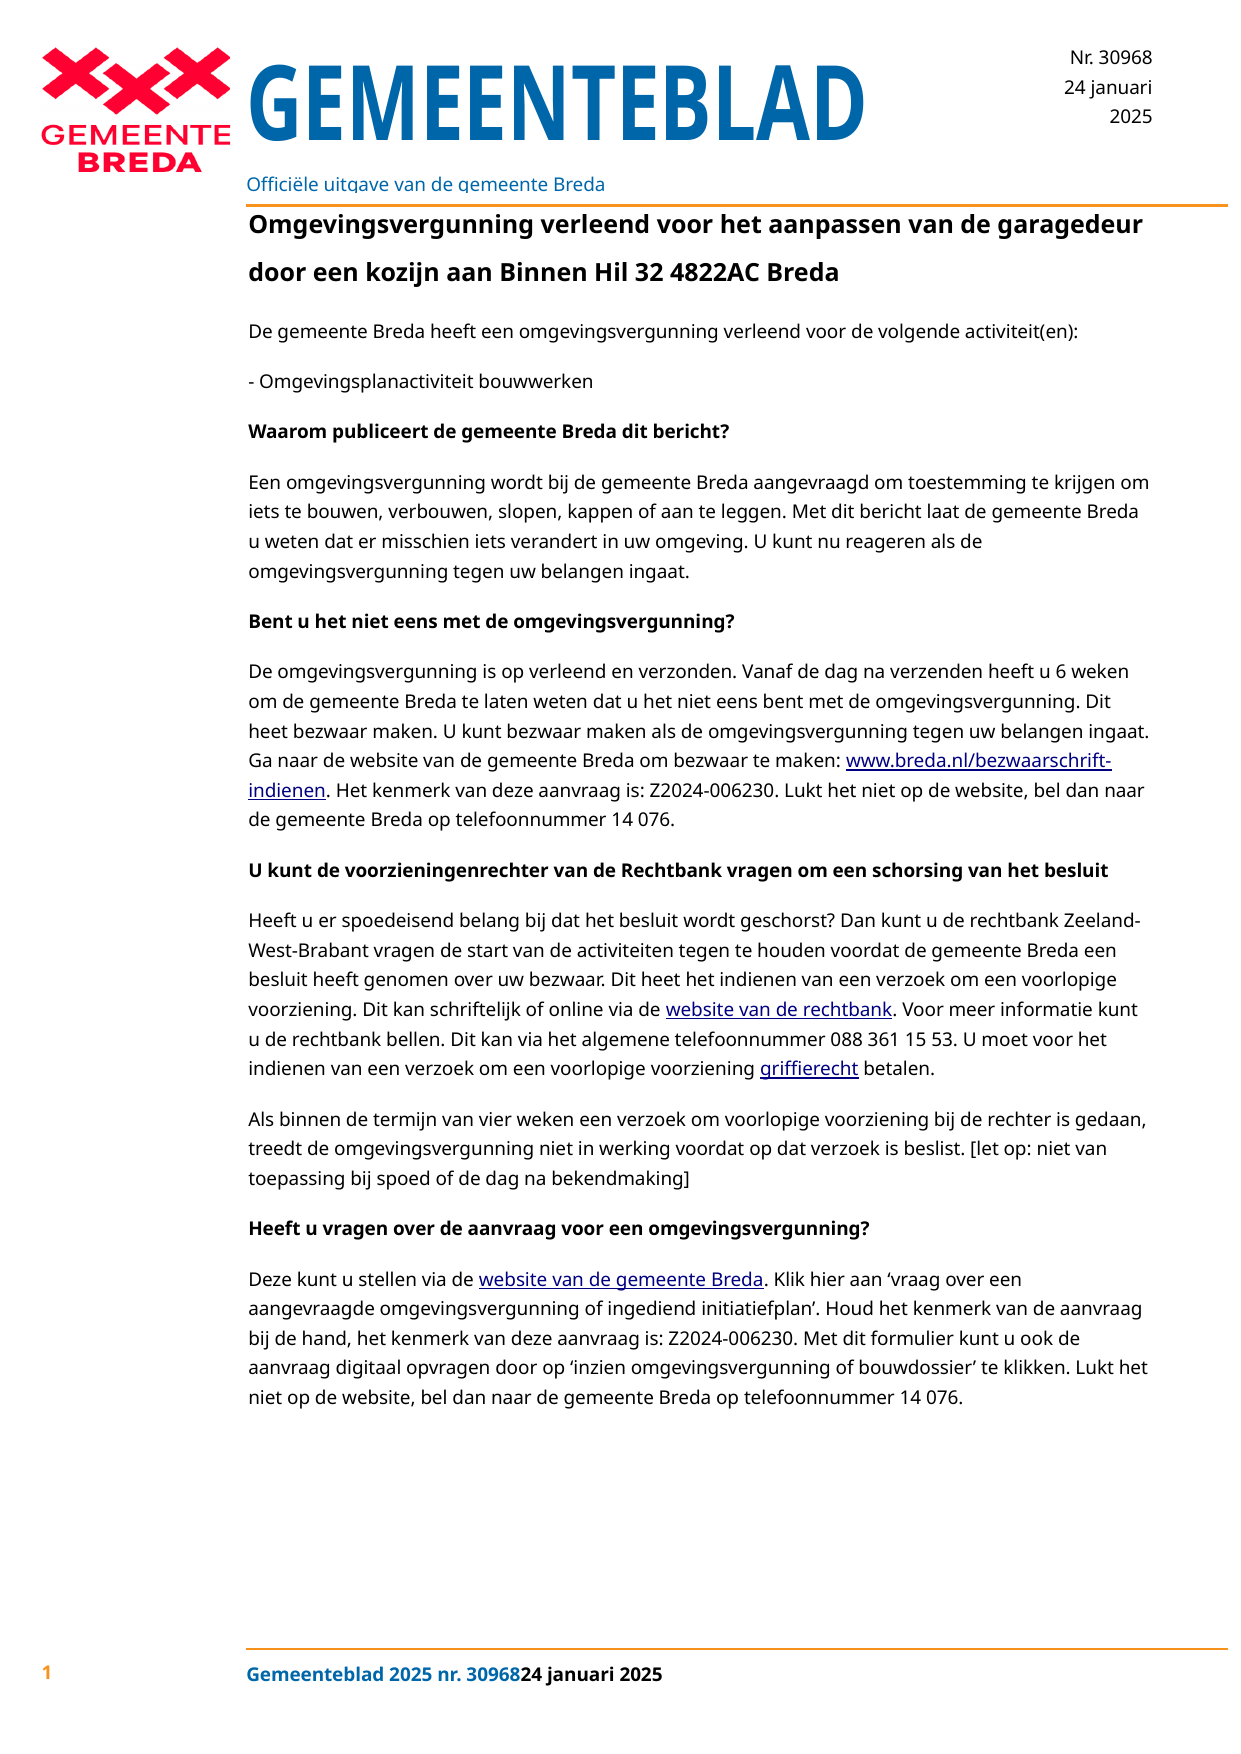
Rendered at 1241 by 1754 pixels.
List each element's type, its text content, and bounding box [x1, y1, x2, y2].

text Heeft u er spoedeisend belang bij dat het besluit wordt geschorst? Dan kunt u de rechtbank Zeeland-West-Brabant vragen de start van de activiteiten tegen te houden voordat de gemeente Breda een besluit heeft genomen over uw bezwaar. Dit heet het indienen van een verzoek om een voorlopige voorziening. Dit kan schriftelijk of online via de website van de rechtbank. Voor meer informatie kunt u de rechtbank bellen. Dit kan via het algemene telefoonnummer 088 361 15 53. U moet voor het indienen van een verzoek om een voorlopige voorziening griffierecht betalen. [248, 907, 1152, 1081]
text U kunt de voorzieningenrechter van de Rechtbank vragen om een schorsing van het besluit [248, 857, 1152, 883]
text Deze kunt u stellen via de website van de gemeente Breda. Klik hier aan ‘vraag over een aangevraagde omgevingsvergunning of ingediend initiatiefplan’. Houd het kenmerk van de aanvraag bij de hand, het kenmerk van deze aanvraag is: Z2024-006230. Met dit formulier kunt u ook de aanvraag digitaal opvragen door op ‘inzien omgevingsvergunning of bouwdossier’ te klikken. Lukt het niet op de website, bel dan naar de gemeente Breda op telefoonnummer 14 076. [248, 1266, 1152, 1410]
text De omgevingsvergunning is op verleend en verzonden. Vanaf de dag na verzenden heeft u 6 weken om de gemeente Breda te laten weten dat u het niet eens bent met de omgevingsvergunning. Dit heet bezwaar maken. U kunt bezwaar maken als de omgevingsvergunning tegen uw belangen ingaat. Ga naar de website van de gemeente Breda om bezwaar te maken: www.breda.nl/bezwaarschrift-indienen. Het kenmerk van deze aanvraag is: Z2024-006230. Lukt het niet op de website, bel dan naar de gemeente Breda op telefoonnummer 14 076. [248, 659, 1152, 832]
text Omgevingsvergunning verleend voor het aanpassen van de garagedeur door een kozijn aan Binnen Hil 32 4822AC Breda [248, 207, 1152, 288]
text Als binnen de termijn van vier weken een verzoek om voorlopige voorziening bij de rechter is gedaan, treedt de omgevingsvergunning niet in werking voordat op dat verzoek is beslist. [let op: niet van toepassing bij spoed of de dag na bekendmaking] [248, 1106, 1152, 1191]
text De gemeente Breda heeft een omgevingsvergunning verleend voor de volgende activiteit(en): [248, 318, 1152, 344]
text Bent u het niet eens met de omgevingsvergunning? [248, 608, 1152, 634]
text Heeft u vragen over de aanvraag voor een omgevingsvergunning? [248, 1215, 1152, 1241]
text - Omgevingsplanactiviteit bouwwerken [248, 368, 1152, 394]
text Waarom publiceert de gemeente Breda dit bericht? [248, 419, 1152, 444]
picture [41, 47, 231, 172]
text Een omgevingsvergunning wordt bij de gemeente Breda aangevraagd om toestemming te krijgen om iets te bouwen, verbouwen, slopen, kappen of aan te leggen. Met dit bericht laat de gemeente Breda u weten dat er misschien iets verandert in uw omgeving. U kunt nu reageren als de omgevingsvergunning tegen uw belangen ingaat. [248, 469, 1152, 584]
